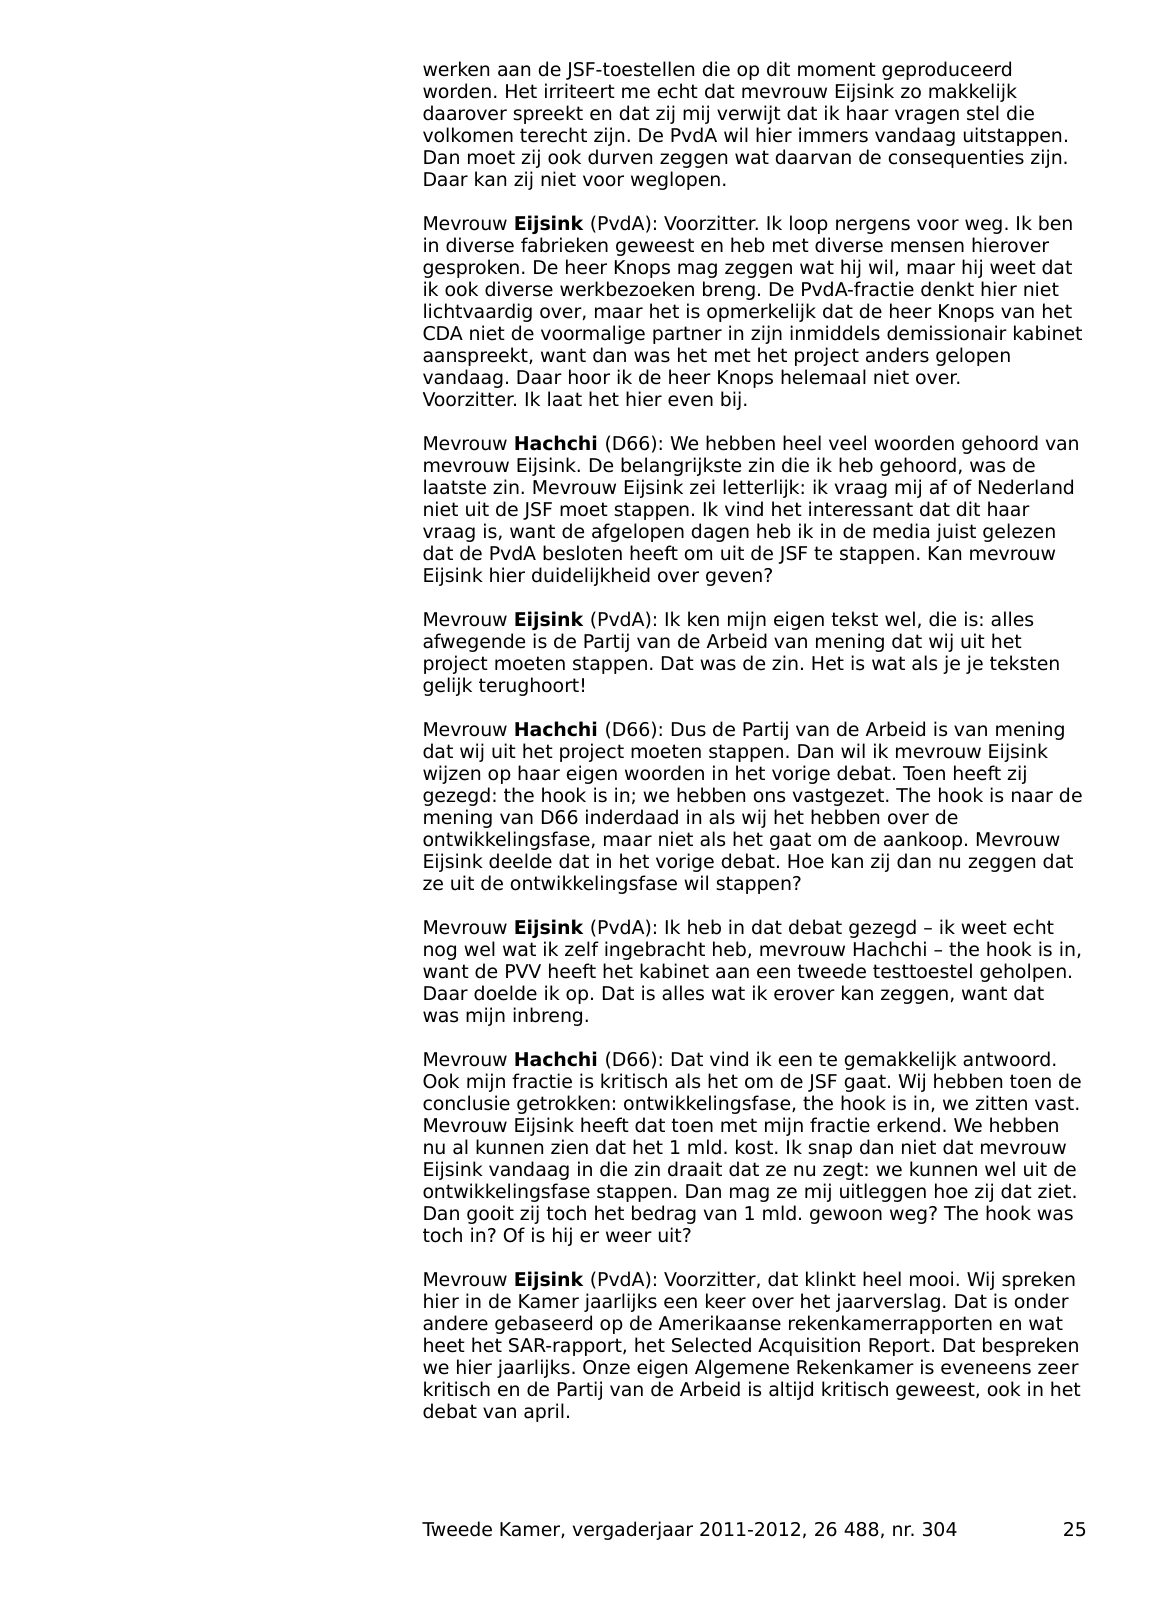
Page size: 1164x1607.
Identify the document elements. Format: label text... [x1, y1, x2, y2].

text Mevrouw Eijsink (PvdA): Ik heb in dat debat gezegd – ik weet echt nog wel wat ik zelf ingebracht heb, mevrouw Hachchi – the hook is in, want de PVV heeft het kabinet aan een tweede testtoestel geholpen. Daar doelde ik op. Dat is alles wat ik erover kan zeggen, want dat was mijn inbreng. [422, 917, 1087, 1027]
text Mevrouw Eijsink (PvdA): Voorzitter. Ik loop nergens voor weg. Ik ben in diverse fabrieken geweest en heb met diverse mensen hierover gesproken. De heer Knops mag zeggen wat hij wil, maar hij weet dat ik ook diverse werkbezoeken breng. De PvdA-fractie denkt hier niet lichtvaardig over, maar het is opmerkelijk dat de heer Knops van het CDA niet de voormalige partner in zijn inmiddels demissionair kabinet aanspreekt, want dan was het met het project anders gelopen vandaag. Daar hoor ik de heer Knops helemaal niet over. [422, 213, 1087, 389]
text werken aan de JSF-toestellen die op dit moment geproduceerd worden. Het irriteert me echt dat mevrouw Eijsink zo makkelijk daarover spreekt en dat zij mij verwijt dat ik haar vragen stel die volkomen terecht zijn. De PvdA wil hier immers vandaag uitstappen. Dan moet zij ook durven zeggen wat daarvan de consequenties zijn. Daar kan zij niet voor weglopen. [422, 59, 1087, 191]
text Voorzitter. Ik laat het hier even bij. [422, 389, 1087, 411]
text Mevrouw Hachchi (D66): Dus de Partij van de Arbeid is van mening dat wij uit het project moeten stappen. Dan wil ik mevrouw Eijsink wijzen op haar eigen woorden in het vorige debat. Toen heeft zij gezegd: the hook is in; we hebben ons vastgezet. The hook is naar de mening van D66 inderdaad in als wij het hebben over de ontwikkelingsfase, maar niet als het gaat om de aankoop. Mevrouw Eijsink deelde dat in het vorige debat. Hoe kan zij dan nu zeggen dat ze uit de ontwikkelingsfase wil stappen? [422, 719, 1087, 895]
text Mevrouw Hachchi (D66): Dat vind ik een te gemakkelijk antwoord. Ook mijn fractie is kritisch als het om de JSF gaat. Wij hebben toen de conclusie getrokken: ontwikkelingsfase, the hook is in, we zitten vast. Mevrouw Eijsink heeft dat toen met mijn fractie erkend. We hebben nu al kunnen zien dat het 1 mld. kost. Ik snap dan niet dat mevrouw Eijsink vandaag in die zin draait dat ze nu zegt: we kunnen wel uit de ontwikkelingsfase stappen. Dan mag ze mij uitleggen hoe zij dat ziet. Dan gooit zij toch het bedrag van 1 mld. gewoon weg? The hook was toch in? Of is hij er weer uit? [422, 1049, 1087, 1247]
text Mevrouw Eijsink (PvdA): Ik ken mijn eigen tekst wel, die is: alles afwegende is de Partij van de Arbeid van mening dat wij uit het project moeten stappen. Dat was de zin. Het is wat als je je teksten gelijk terughoort! [422, 609, 1087, 697]
text Mevrouw Hachchi (D66): We hebben heel veel woorden gehoord van mevrouw Eijsink. De belangrijkste zin die ik heb gehoord, was de laatste zin. Mevrouw Eijsink zei letterlijk: ik vraag mij af of Nederland niet uit de JSF moet stappen. Ik vind het interessant dat dit haar vraag is, want de afgelopen dagen heb ik in de media juist gelezen dat de PvdA besloten heeft om uit de JSF te stappen. Kan mevrouw Eijsink hier duidelijkheid over geven? [422, 433, 1087, 587]
text Mevrouw Eijsink (PvdA): Voorzitter, dat klinkt heel mooi. Wij spreken hier in de Kamer jaarlijks een keer over het jaarverslag. Dat is onder andere gebaseerd op de Amerikaanse rekenkamerrapporten en wat heet het SAR-rapport, het Selected Acquisition Report. Dat bespreken we hier jaarlijks. Onze eigen Algemene Rekenkamer is eveneens zeer kritisch en de Partij van de Arbeid is altijd kritisch geweest, ook in het debat van april. [422, 1269, 1087, 1423]
